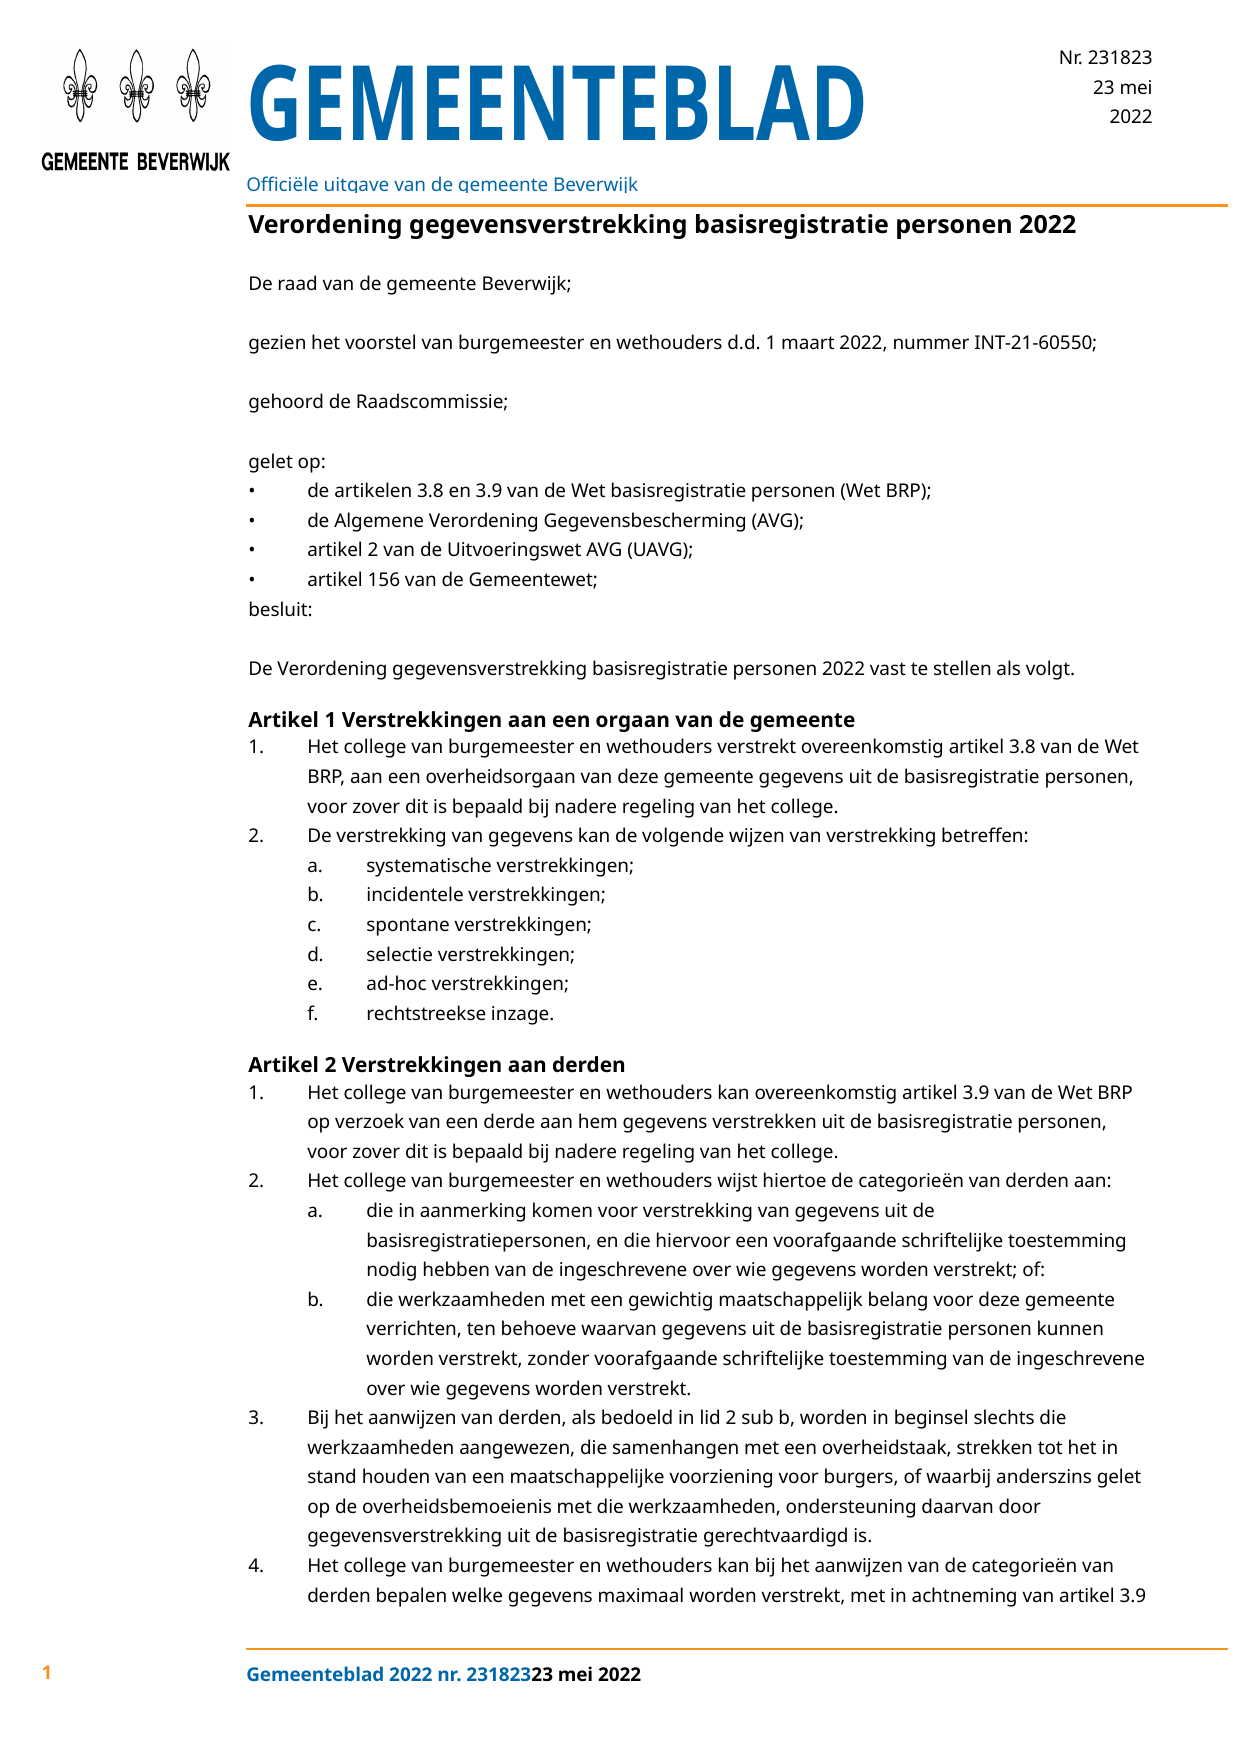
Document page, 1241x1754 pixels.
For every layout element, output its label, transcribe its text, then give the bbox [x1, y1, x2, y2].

list Het college van burgemeester en wethouders verstrekt overeenkomstig artikel 3.8 van de Wet BRP, aan een overheidsorgaan van deze gemeente gegevens uit de basisregistratie personen, voor zover dit is bepaald bij nadere regeling van het college. [248, 734, 1152, 819]
list De verstrekking van gegevens kan de volgende wijzen van verstrekking betreffen: [248, 822, 1152, 848]
text gelet op: [248, 448, 1152, 473]
text Verordening gegevensverstrekking basisregistratie personen 2022 [248, 207, 1152, 241]
list incidentele verstrekkingen; [307, 882, 1152, 907]
text De Verordening gegevensverstrekking basisregistratie personen 2022 vast te stellen als volgt. [248, 655, 1152, 681]
text Artikel 1 Verstrekkingen aan een orgaan van de gemeente [248, 705, 1152, 734]
picture [41, 47, 231, 172]
text Artikel 2 Verstrekkingen aan derden [248, 1050, 1152, 1079]
list Het college van burgemeester en wethouders kan overeenkomstig artikel 3.9 van de Wet BRP op verzoek van een derde aan hem gegevens verstrekken uit de basisregistratie personen, voor zover dit is bepaald bij nadere regeling van het college. [248, 1079, 1152, 1164]
list de artikelen 3.8 en 3.9 van de Wet basisregistratie personen (Wet BRP); [248, 477, 1152, 503]
list die werkzaamheden met een gewichtig maatschappelijk belang voor deze gemeente verrichten, ten behoeve waarvan gegevens uit de basisregistratie personen kunnen worden verstrekt, zonder voorafgaande schriftelijke toestemming van de ingeschrevene over wie gegevens worden verstrekt. [307, 1286, 1152, 1400]
list Bij het aanwijzen van derden, als bedoeld in lid 2 sub b, worden in beginsel slechts die werkzaamheden aangewezen, die samenhangen met een overheidstaak, strekken tot het in stand houden van een maatschappelijke voorziening voor burgers, of waarbij anderszins gelet op de overheidsbemoeienis met die werkzaamheden, ondersteuning daarvan door gegevensverstrekking uit de basisregistratie gerechtvaardigd is. [248, 1404, 1152, 1548]
list systematische verstrekkingen; [307, 852, 1152, 878]
list spontane verstrekkingen; [307, 911, 1152, 937]
text gehoord de Raadscommissie; [248, 389, 1152, 414]
list Het college van burgemeester en wethouders kan bij het aanwijzen van de categorieën van derden bepalen welke gegevens maximaal worden verstrekt, met in achtneming van artikel 3.9 [248, 1552, 1152, 1607]
text De raad van de gemeente Beverwijk; [248, 270, 1152, 296]
list artikel 156 van de Gemeentewet; [248, 566, 1152, 592]
list artikel 2 van de Uitvoeringswet AVG (UAVG); [248, 537, 1152, 562]
list selectie verstrekkingen; [307, 941, 1152, 967]
list rechtstreekse inzage. [307, 1000, 1152, 1026]
list die in aanmerking komen voor verstrekking van gegevens uit de basisregistratiepersonen, en die hiervoor een voorafgaande schriftelijke toestemming nodig hebben van de ingeschrevene over wie gegevens worden verstrekt; of: [307, 1197, 1152, 1282]
text besluit: [248, 596, 1152, 621]
text gezien het voorstel van burgemeester en wethouders d.d. 1 maart 2022, nummer INT-21-60550; [248, 329, 1152, 355]
list Het college van burgemeester en wethouders wijst hiertoe de categorieën van derden aan: [248, 1168, 1152, 1193]
list ad-hoc verstrekkingen; [307, 970, 1152, 996]
list de Algemene Verordening Gegevensbescherming (AVG); [248, 507, 1152, 533]
